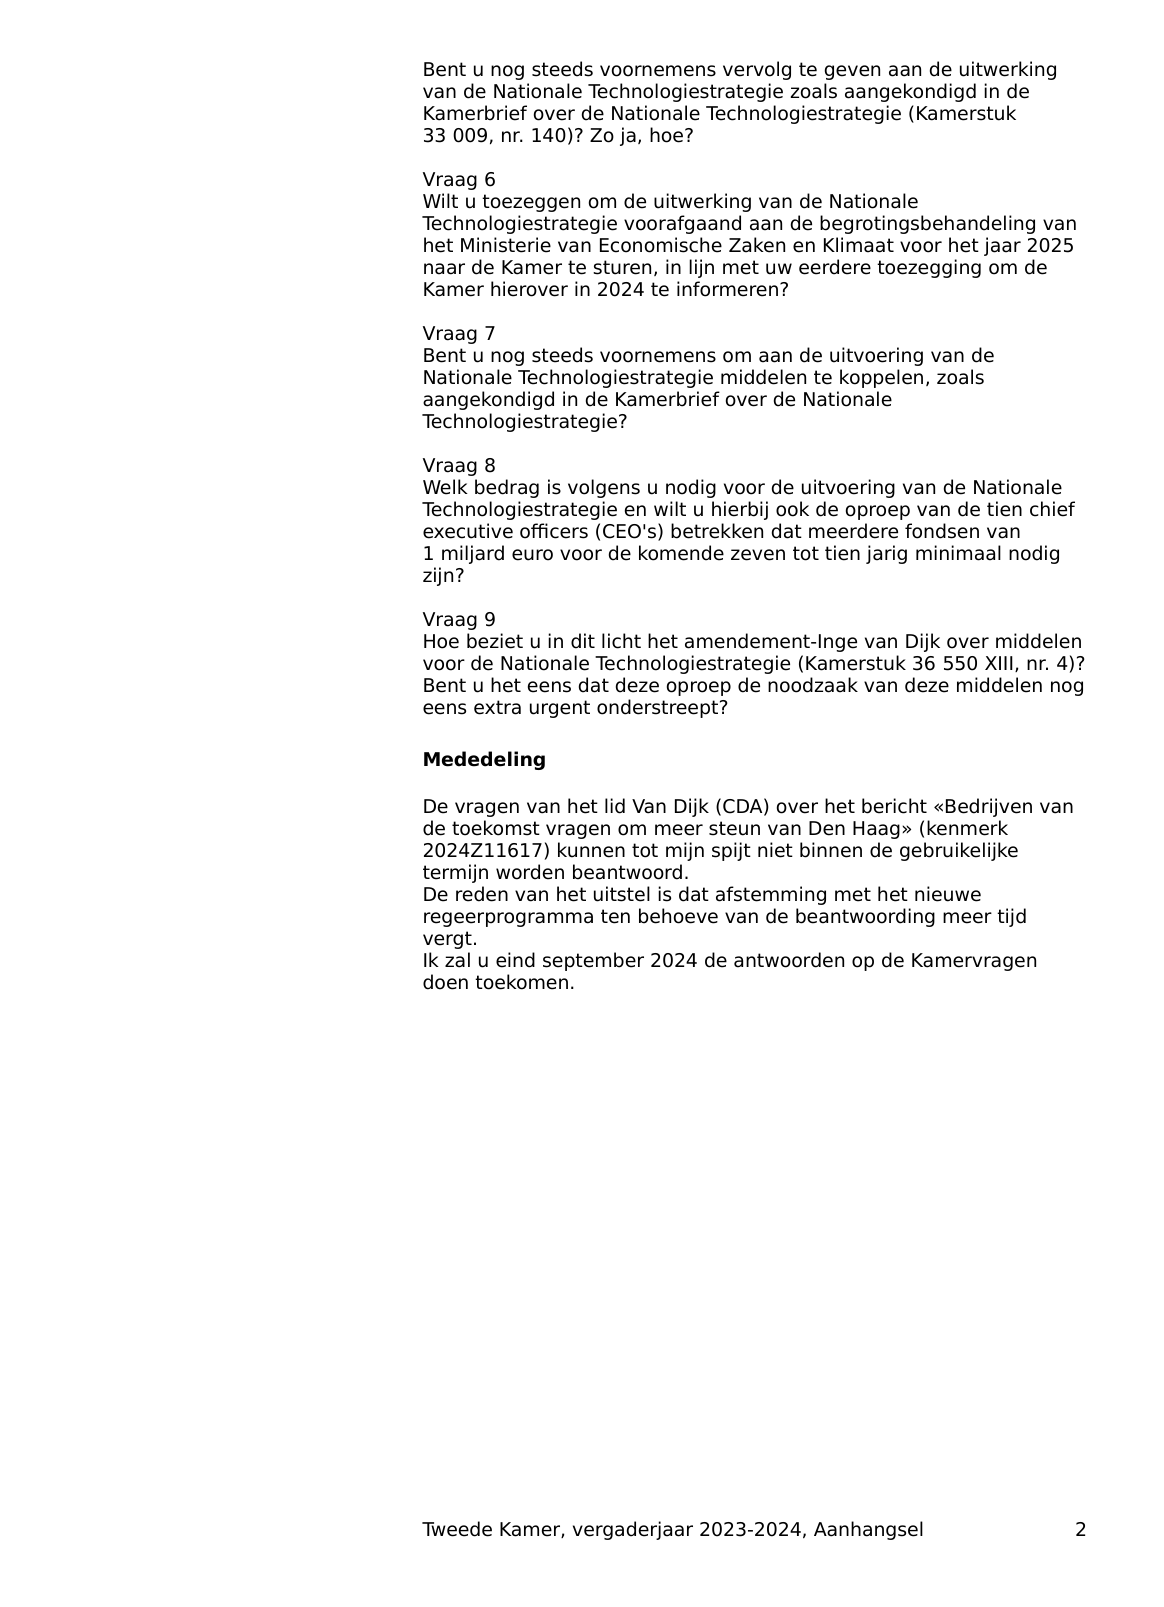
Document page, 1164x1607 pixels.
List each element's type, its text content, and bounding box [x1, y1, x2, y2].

text Bent u nog steeds voornemens vervolg te geven aan de uitwerking van de Nationale Technologiestrategie zoals aangekondigd in de Kamerbrief over de Nationale Technologiestrategie (Kamerstuk 33 009, nr. 140)? Zo ja, hoe? [422, 59, 1087, 147]
text Vraag 9 [422, 609, 1087, 631]
text Hoe beziet u in dit licht het amendement-Inge van Dijk over middelen voor de Nationale Technologiestrategie (Kamerstuk 36 550 XIII, nr. 4)? Bent u het eens dat deze oproep de noodzaak van deze middelen nog eens extra urgent onderstreept? [422, 631, 1087, 719]
text Welk bedrag is volgens u nodig voor de uitvoering van de Nationale Technologiestrategie en wilt u hierbij ook de oproep van de tien chief executive officers (CEO's) betrekken dat meerdere fondsen van 1 miljard euro voor de komende zeven tot tien jarig minimaal nodig zijn? [422, 477, 1087, 587]
text Bent u nog steeds voornemens om aan de uitvoering van de Nationale Technologiestrategie middelen te koppelen, zoals aangekondigd in de Kamerbrief over de Nationale Technologiestrategie? [422, 345, 1087, 433]
text Vraag 6 [422, 169, 1087, 191]
text Vraag 8 [422, 455, 1087, 477]
text Ik zal u eind september 2024 de antwoorden op de Kamervragen doen toekomen. [422, 950, 1087, 994]
text Wilt u toezeggen om de uitwerking van de Nationale Technologiestrategie voorafgaand aan de begrotingsbehandeling van het Ministerie van Economische Zaken en Klimaat voor het jaar 2025 naar de Kamer te sturen, in lijn met uw eerdere toezegging om de Kamer hierover in 2024 te informeren? [422, 191, 1087, 301]
subtitle Mededeling [422, 749, 1087, 771]
text De reden van het uitstel is dat afstemming met het nieuwe regeerprogramma ten behoeve van de beantwoording meer tijd vergt. [422, 884, 1087, 950]
text De vragen van het lid Van Dijk (CDA) over het bericht «Bedrijven van de toekomst vragen om meer steun van Den Haag» (kenmerk 2024Z11617) kunnen tot mijn spijt niet binnen de gebruikelijke termijn worden beantwoord. [422, 796, 1087, 884]
text Vraag 7 [422, 323, 1087, 345]
